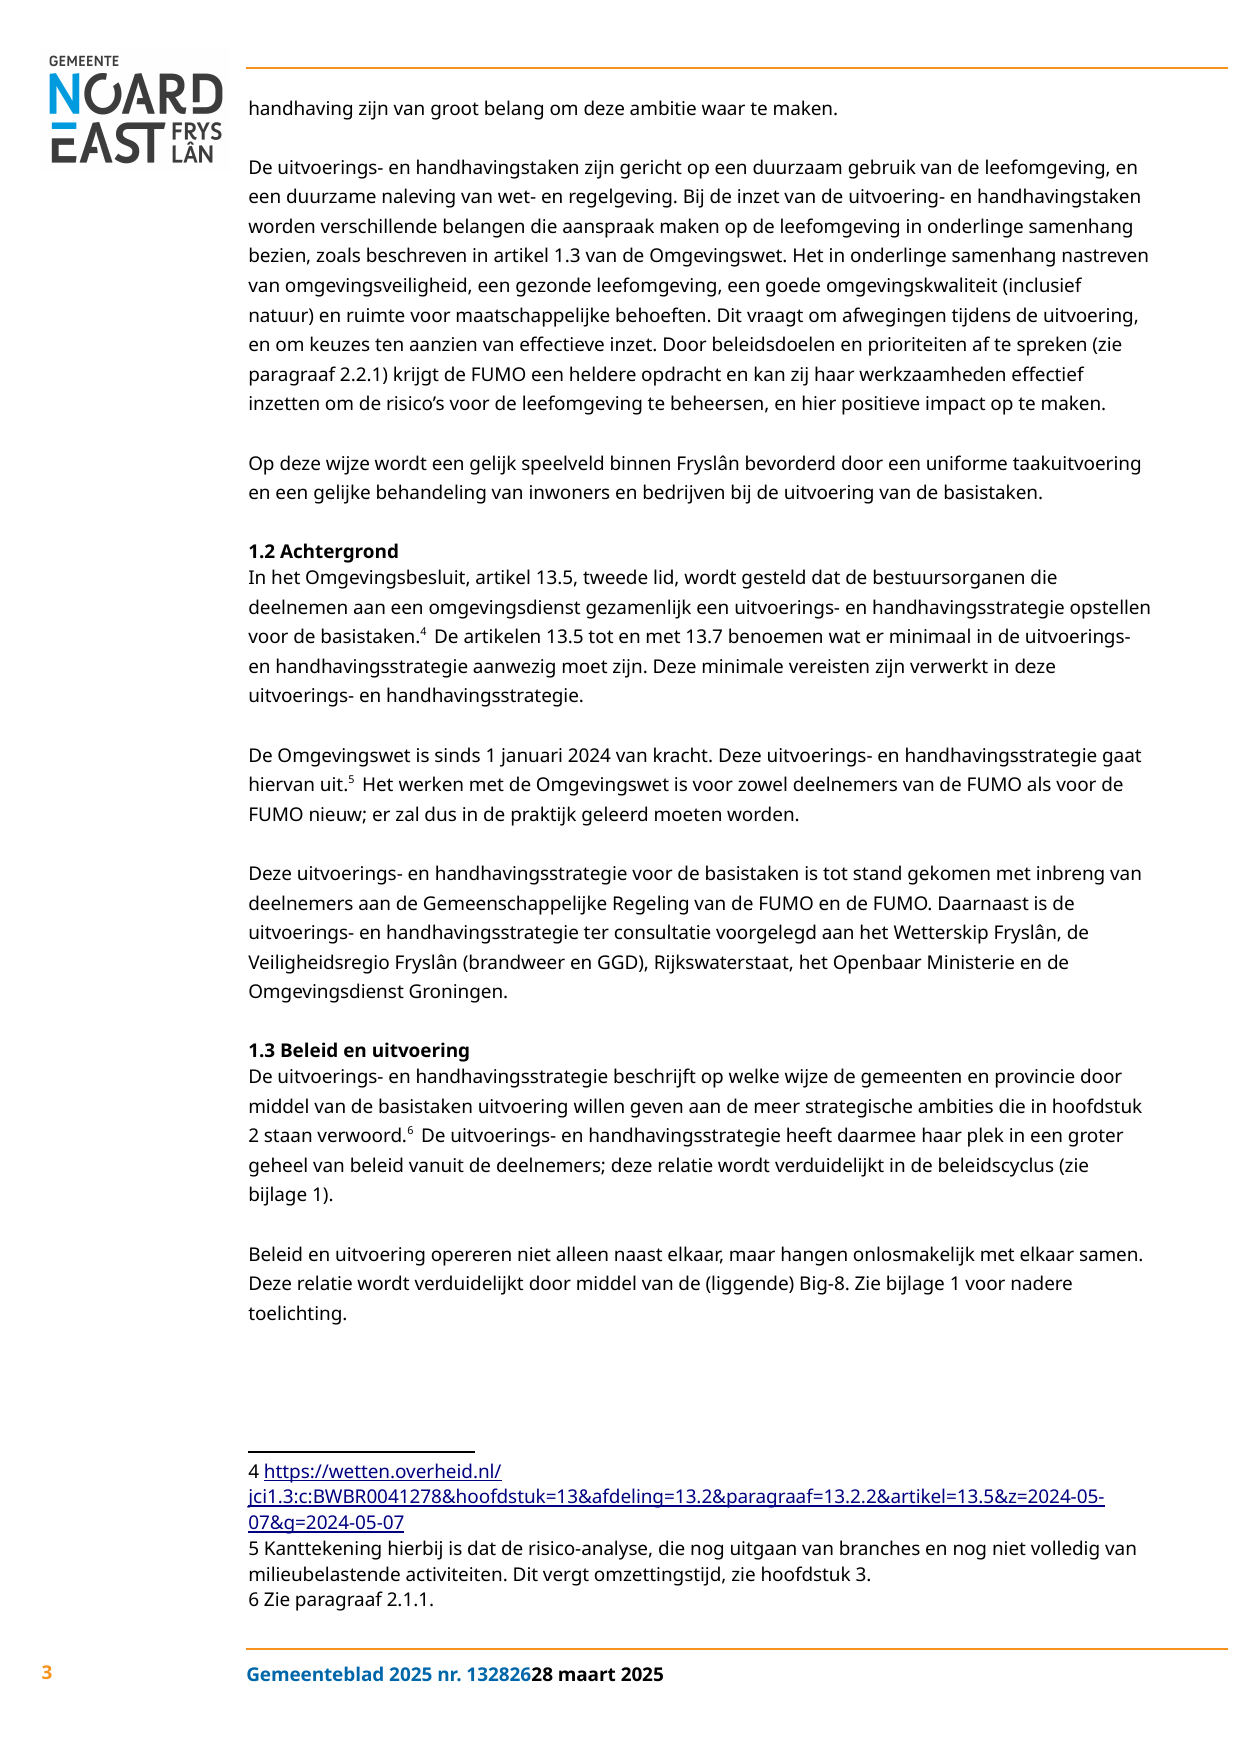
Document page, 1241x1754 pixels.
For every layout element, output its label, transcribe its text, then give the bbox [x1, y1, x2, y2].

text handhaving zijn van groot belang om deze ambitie waar te maken. [248, 95, 1152, 121]
text Kanttekening hierbij is dat de risico-analyse, die nog uitgaan van branches en nog niet volledig van milieubelastende activiteiten. Dit vergt omzettingstijd, zie hoofdstuk 3. [248, 1535, 1152, 1586]
text Op deze wijze wordt een gelijk speelveld binnen Fryslân bevorderd door een uniforme taakuitvoering en een gelijke behandeling van inwoners en bedrijven bij de uitvoering van de basistaken. [248, 450, 1152, 505]
picture [41, 47, 231, 172]
text 1.2 Achtergrond [248, 538, 1152, 564]
text 1.3 Beleid en uitvoering [248, 1038, 1152, 1063]
text De Omgevingswet is sinds 1 januari 2024 van kracht. Deze uitvoerings- en handhavingsstrategie gaat hiervan uit. Het werken met de Omgevingswet is voor zowel deelnemers van de FUMO als voor de FUMO nieuw; er zal dus in de praktijk geleerd moeten worden. [248, 742, 1152, 827]
text Deze uitvoerings- en handhavingsstrategie voor de basistaken is tot stand gekomen met inbreng van deelnemers aan de Gemeenschappelijke Regeling van de FUMO en de FUMO. Daarnaast is de uitvoerings- en handhavingsstrategie ter consultatie voorgelegd aan het Wetterskip Fryslân, de Veiligheidsregio Fryslân (brandweer en GGD), Rijkswaterstaat, het Openbaar Ministerie en de Omgevingsdienst Groningen. [248, 860, 1152, 1004]
text In het Omgevingsbesluit, artikel 13.5, tweede lid, wordt gesteld dat de bestuursorganen die deelnemen aan een omgevingsdienst gezamenlijk een uitvoerings- en handhavingsstrategie opstellen voor de basistaken. De artikelen 13.5 tot en met 13.7 benoemen wat er minimaal in de uitvoerings- en handhavingsstrategie aanwezig moet zijn. Deze minimale vereisten zijn verwerkt in deze uitvoerings- en handhavingsstrategie. [248, 564, 1152, 708]
text Beleid en uitvoering opereren niet alleen naast elkaar, maar hangen onlosmakelijk met elkaar samen. Deze relatie wordt verduidelijkt door middel van de (liggende) Big-8. Zie bijlage 1 voor nadere toelichting. [248, 1241, 1152, 1326]
text De uitvoerings- en handhavingstaken zijn gericht op een duurzaam gebruik van de leefomgeving, en een duurzame naleving van wet- en regelgeving. Bij de inzet van de uitvoering- en handhavingstaken worden verschillende belangen die aanspraak maken op de leefomgeving in onderlinge samenhang bezien, zoals beschreven in artikel 1.3 van de Omgevingswet. Het in onderlinge samenhang nastreven van omgevingsveiligheid, een gezonde leefomgeving, een goede omgevingskwaliteit (inclusief natuur) en ruimte voor maatschappelijke behoeften. Dit vraagt om afwegingen tijdens de uitvoering, en om keuzes ten aanzien van effectieve inzet. Door beleidsdoelen en prioriteiten af te spreken (zie paragraaf 2.2.1) krijgt de FUMO een heldere opdracht en kan zij haar werkzaamheden effectief inzetten om de risico’s voor de leefomgeving te beheersen, en hier positieve impact op te maken. [248, 154, 1152, 416]
text https://wetten.overheid.nl/jci1.3:c:BWBR0041278&hoofdstuk=13&afdeling=13.2&paragraaf=13.2.2&artikel=13.5&z=2024-05-07&g=2024-05-07 [248, 1458, 1152, 1535]
text Zie paragraaf 2.1.1. [248, 1586, 1152, 1612]
text De uitvoerings- en handhavingsstrategie beschrijft op welke wijze de gemeenten en provincie door middel van de basistaken uitvoering willen geven aan de meer strategische ambities die in hoofdstuk 2 staan verwoord. De uitvoerings- en handhavingsstrategie heeft daarmee haar plek in een groter geheel van beleid vanuit de deelnemers; deze relatie wordt verduidelijkt in de beleidscyclus (zie bijlage 1). [248, 1063, 1152, 1207]
